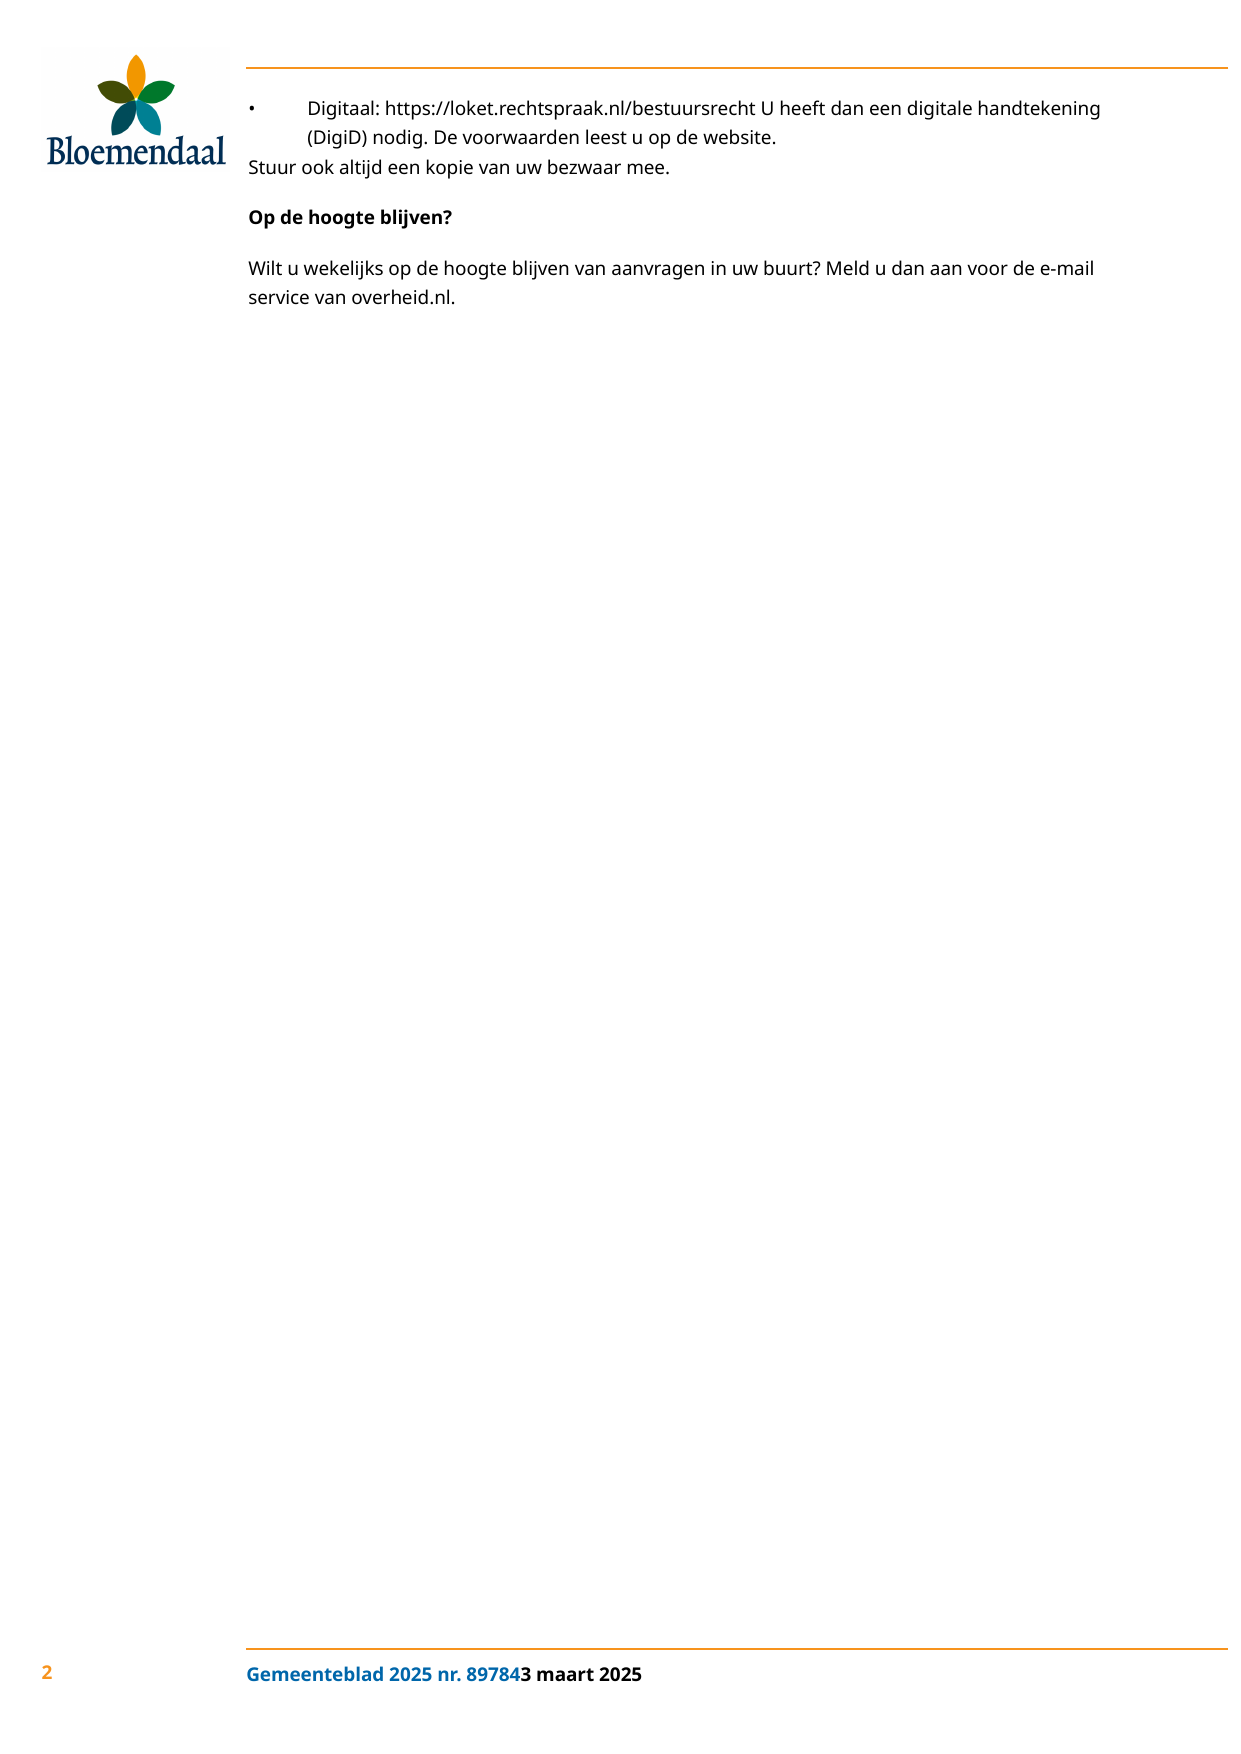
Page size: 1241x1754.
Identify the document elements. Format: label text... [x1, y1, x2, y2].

text Wilt u wekelijks op de hoogte blijven van aanvragen in uw buurt? Meld u dan aan voor de e-mail service van overheid.nl. [248, 255, 1152, 310]
text Stuur ook altijd een kopie van uw bezwaar mee. [248, 154, 1152, 180]
list Digitaal: https://loket.rechtspraak.nl/bestuursrecht U heeft dan een digitale handtekening (DigiD) nodig. De voorwaarden leest u op de website. [248, 95, 1152, 150]
text Op de hoogte blijven? [248, 204, 1152, 230]
picture [41, 47, 231, 172]
